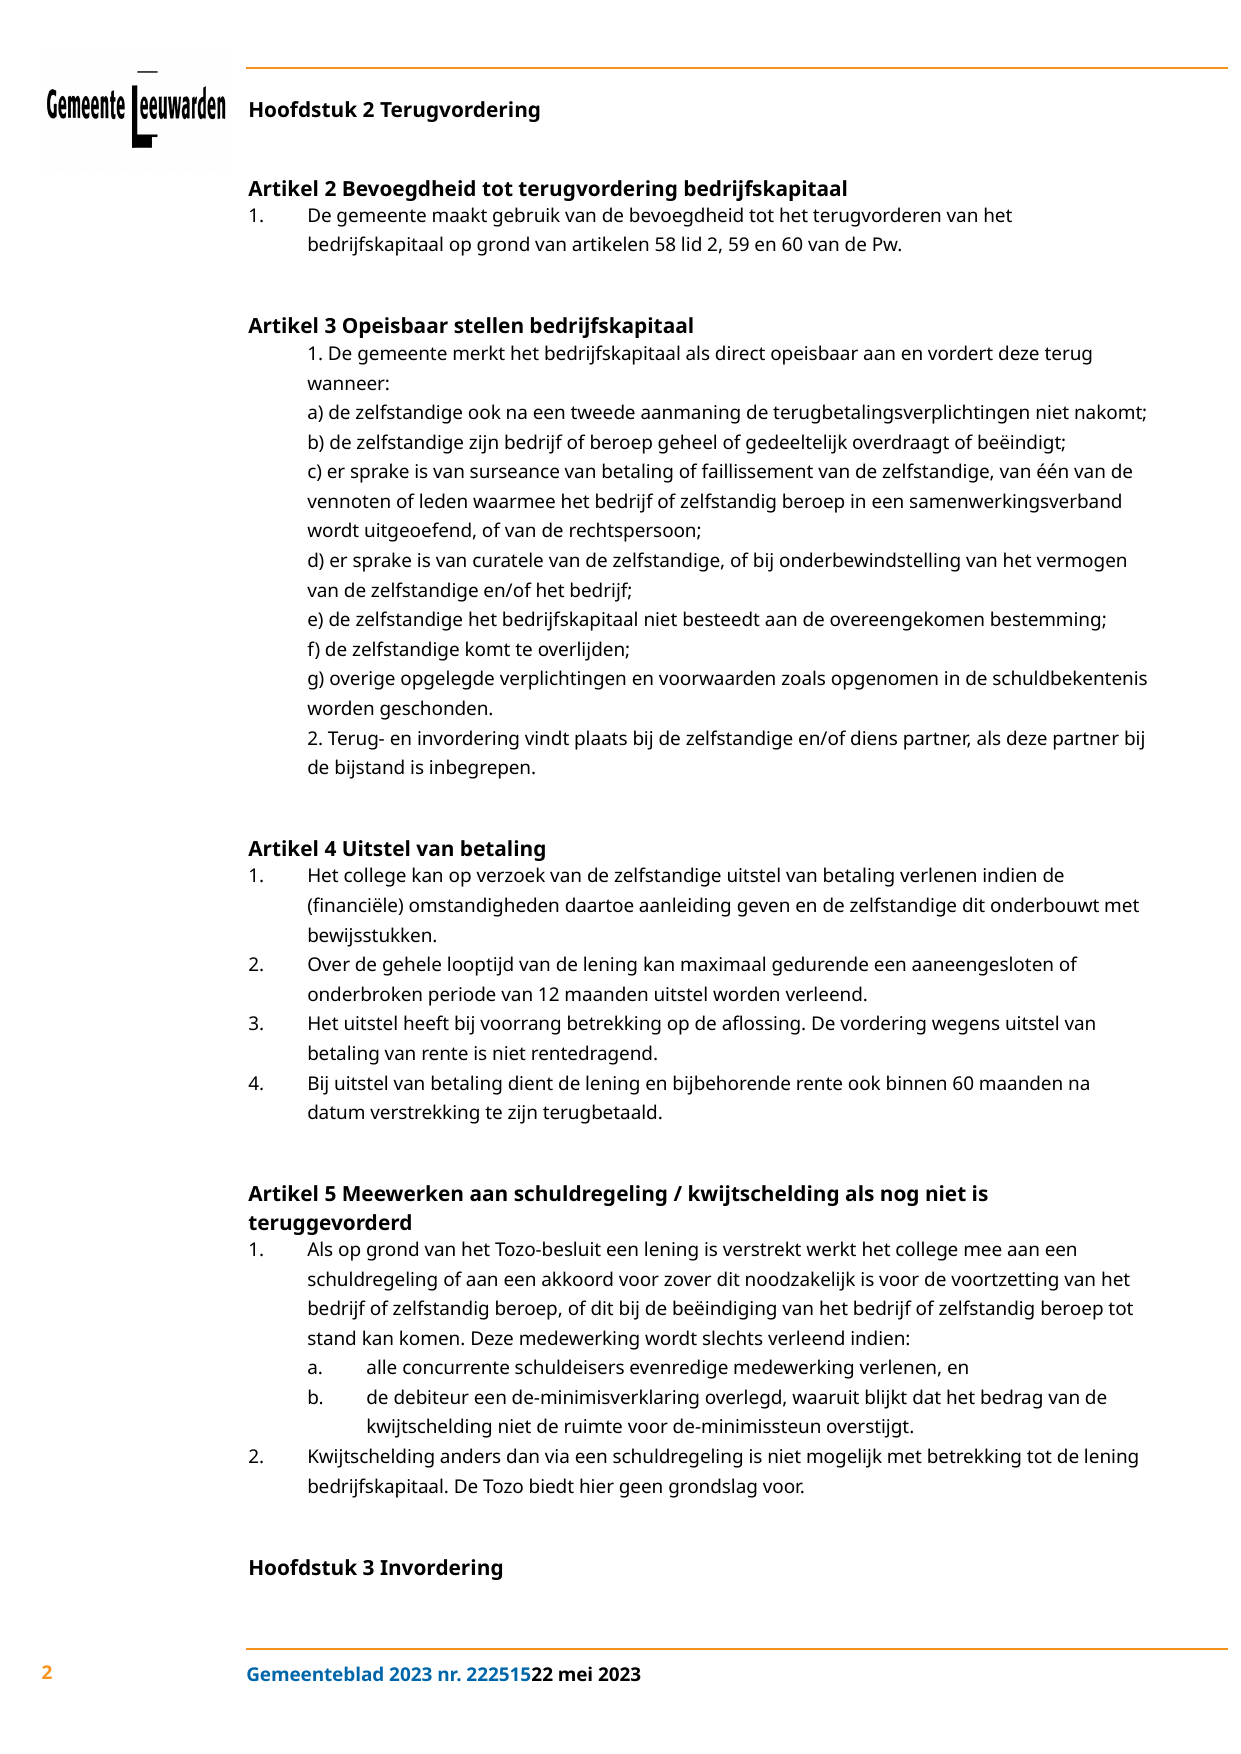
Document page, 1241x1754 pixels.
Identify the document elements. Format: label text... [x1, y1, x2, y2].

list f) de zelfstandige komt te overlijden; [248, 636, 1152, 662]
text Hoofdstuk 2 Terugvordering [248, 95, 1152, 123]
list e) de zelfstandige het bedrijfskapitaal niet besteedt aan de overeengekomen bestemming; [248, 606, 1152, 632]
list De gemeente maakt gebruik van de bevoegdheid tot het terugvorderen van het bedrijfskapitaal op grond van artikelen 58 lid 2, 59 en 60 van de Pw. [248, 202, 1152, 257]
picture [41, 47, 231, 172]
text Hoofdstuk 3 Invordering [248, 1553, 1152, 1581]
list 2. Terug- en invordering vindt plaats bij de zelfstandige en/of diens partner, als deze partner bij de bijstand is inbegrepen. [248, 725, 1152, 780]
list Het college kan op verzoek van de zelfstandige uitstel van betaling verlenen indien de (financiële) omstandigheden daartoe aanleiding geven en de zelfstandige dit onderbouwt met bewijsstukken. [248, 863, 1152, 948]
list 1. De gemeente merkt het bedrijfskapitaal als direct opeisbaar aan en vordert deze terug wanneer: [248, 340, 1152, 395]
list de debiteur een de-minimisverklaring overlegd, waaruit blijkt dat het bedrag van de kwijtschelding niet de ruimte voor de-minimissteun overstijgt. [307, 1384, 1152, 1439]
list d) er sprake is van curatele van de zelfstandige, of bij onderbewindstelling van het vermogen van de zelfstandige en/of het bedrijf; [248, 547, 1152, 602]
list Over de gehele looptijd van de lening kan maximaal gedurende een aaneengesloten of onderbroken periode van 12 maanden uitstel worden verleend. [248, 951, 1152, 1007]
list Bij uitstel van betaling dient de lening en bijbehorende rente ook binnen 60 maanden na datum verstrekking te zijn terugbetaald. [248, 1070, 1152, 1125]
text Artikel 4 Uitstel van betaling [248, 834, 1152, 863]
list a) de zelfstandige ook na een tweede aanmaning de terugbetalingsverplichtingen niet nakomt; [248, 399, 1152, 425]
text Artikel 3 Opeisbaar stellen bedrijfskapitaal [248, 312, 1152, 340]
text Artikel 5 Meewerken aan schuldregeling / kwijtschelding als nog niet is teruggevorderd [248, 1179, 1152, 1236]
list alle concurrente schuldeisers evenredige medewerking verlenen, en [307, 1354, 1152, 1380]
list b) de zelfstandige zijn bedrijf of beroep geheel of gedeeltelijk overdraagt of beëindigt; [248, 429, 1152, 454]
list Het uitstel heeft bij voorrang betrekking op de aflossing. De vordering wegens uitstel van betaling van rente is niet rentedragend. [248, 1011, 1152, 1066]
list Kwijtschelding anders dan via een schuldregeling is niet mogelijk met betrekking tot de lening bedrijfskapitaal. De Tozo biedt hier geen grondslag voor. [248, 1443, 1152, 1499]
list g) overige opgelegde verplichtingen en voorwaarden zoals opgenomen in de schuldbekentenis worden geschonden. [248, 666, 1152, 721]
list c) er sprake is van surseance van betaling of faillissement van de zelfstandige, van één van de vennoten of leden waarmee het bedrijf of zelfstandig beroep in een samenwerkingsverband wordt uitgeoefend, of van de rechtspersoon; [248, 458, 1152, 543]
list Als op grond van het Tozo-besluit een lening is verstrekt werkt het college mee aan een schuldregeling of aan een akkoord voor zover dit noodzakelijk is voor de voortzetting van het bedrijf of zelfstandig beroep, of dit bij de beëindiging van het bedrijf of zelfstandig beroep tot stand kan komen. Deze medewerking wordt slechts verleend indien: [248, 1236, 1152, 1351]
text Artikel 2 Bevoegdheid tot terugvordering bedrijfskapitaal [248, 174, 1152, 202]
